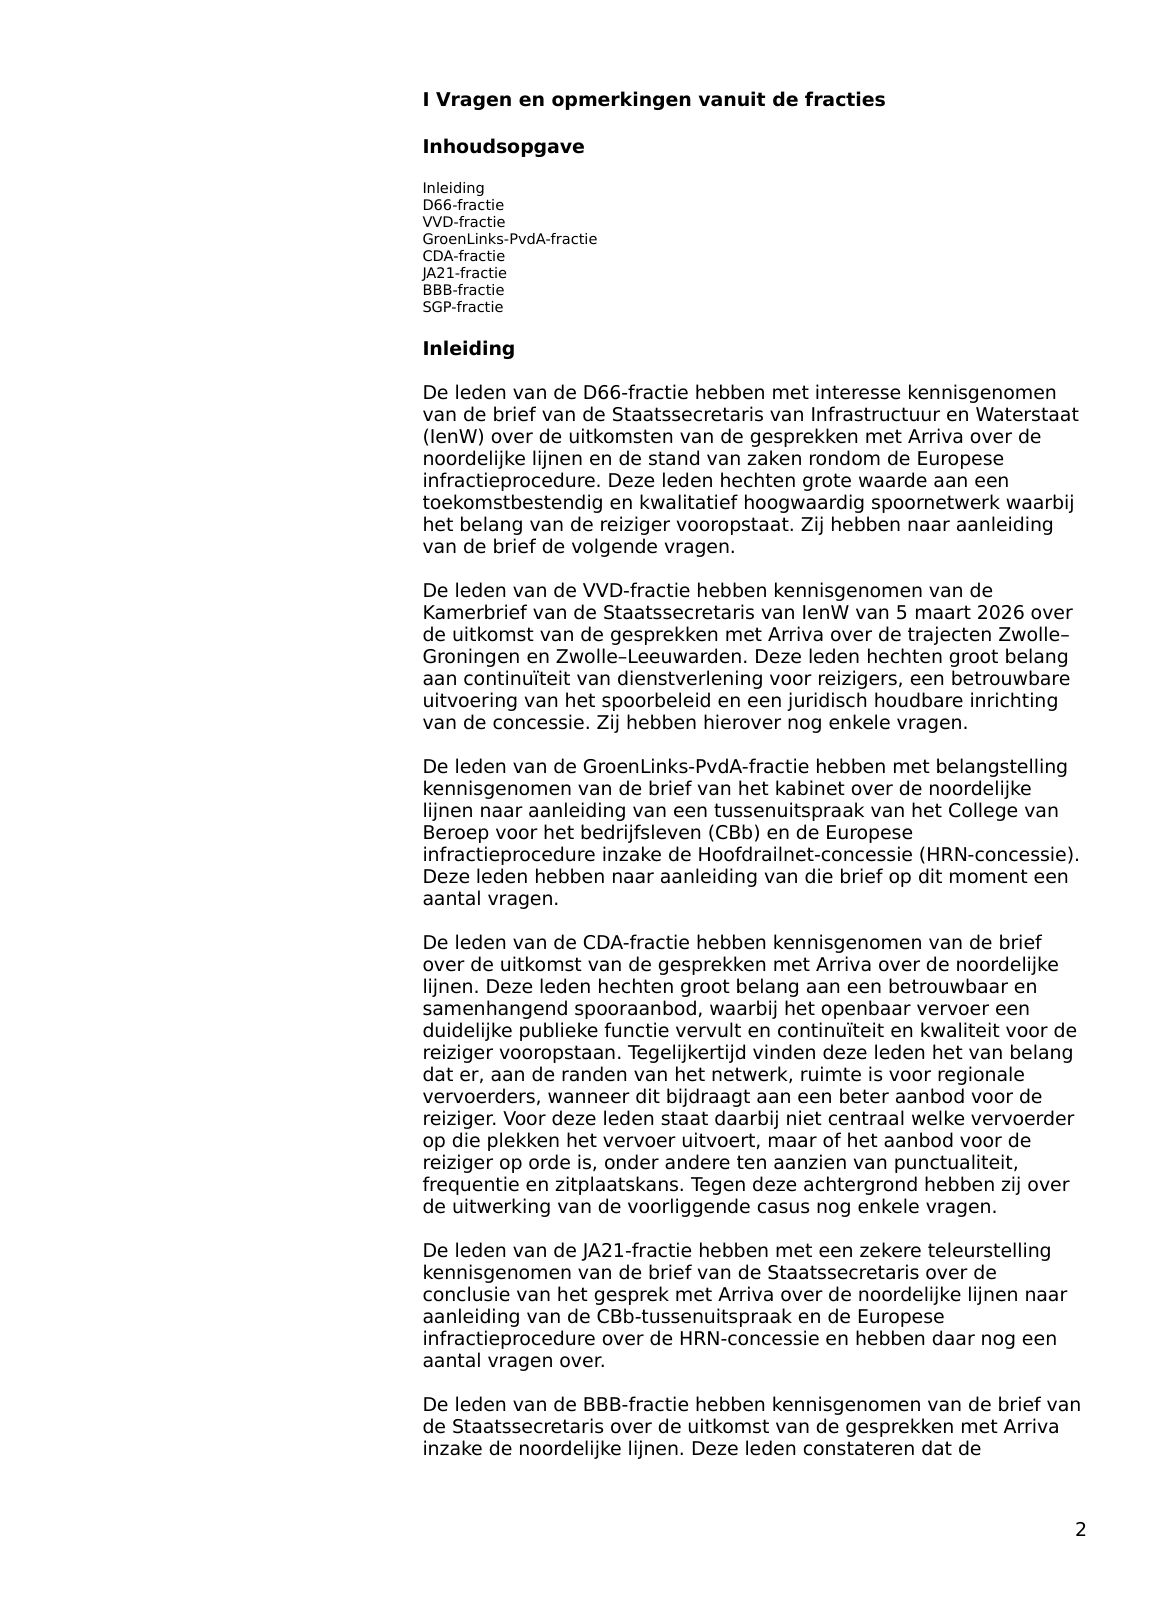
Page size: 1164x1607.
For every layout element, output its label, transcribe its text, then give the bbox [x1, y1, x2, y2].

text De leden van de BBB-fractie hebben kennisgenomen van de brief van de Staatssecretaris over de uitkomst van de gesprekken met Arriva inzake de noordelijke lijnen. Deze leden constateren dat de [422, 1394, 1087, 1460]
table_header Inleiding [422, 180, 1087, 197]
table_cell BBB-fractie [422, 282, 1087, 299]
table_cell CDA-fractie [422, 248, 1087, 265]
text De leden van de JA21-fractie hebben met een zekere teleurstelling kennisgenomen van de brief van de Staatssecretaris over de conclusie van het gesprek met Arriva over de noordelijke lijnen naar aanleiding van de CBb-tussenuitspraak en de Europese infractieprocedure over de HRN-concessie en hebben daar nog een aantal vragen over. [422, 1240, 1087, 1372]
subtitle I Vragen en opmerkingen vanuit de fracties [422, 89, 1087, 111]
subtitle Inhoudsopgave [422, 136, 1087, 158]
table_cell SGP-fractie [422, 299, 1087, 316]
table_cell GroenLinks-PvdA-fractie [422, 231, 1087, 248]
text De leden van de VVD-fractie hebben kennisgenomen van de Kamerbrief van de Staatssecretaris van IenW van 5 maart 2026 over de uitkomst van de gesprekken met Arriva over de trajecten Zwolle–Groningen en Zwolle–Leeuwarden. Deze leden hechten groot belang aan continuïteit van dienstverlening voor reizigers, een betrouwbare uitvoering van het spoorbeleid en een juridisch houdbare inrichting van de concessie. Zij hebben hierover nog enkele vragen. [422, 580, 1087, 734]
table_cell JA21-fractie [422, 265, 1087, 282]
table_cell D66-fractie [422, 197, 1087, 214]
table_cell VVD-fractie [422, 214, 1087, 231]
text De leden van de CDA-fractie hebben kennisgenomen van de brief over de uitkomst van de gesprekken met Arriva over de noordelijke lijnen. Deze leden hechten groot belang aan een betrouwbaar en samenhangend spooraanbod, waarbij het openbaar vervoer een duidelijke publieke functie vervult en continuïteit en kwaliteit voor de reiziger vooropstaan. Tegelijkertijd vinden deze leden het van belang dat er, aan de randen van het netwerk, ruimte is voor regionale vervoerders, wanneer dit bijdraagt aan een beter aanbod voor de reiziger. Voor deze leden staat daarbij niet centraal welke vervoerder op die plekken het vervoer uitvoert, maar of het aanbod voor de reiziger op orde is, onder andere ten aanzien van punctualiteit, frequentie en zitplaatskans. Tegen deze achtergrond hebben zij over de uitwerking van de voorliggende casus nog enkele vragen. [422, 932, 1087, 1218]
text De leden van de GroenLinks-PvdA-fractie hebben met belangstelling kennisgenomen van de brief van het kabinet over de noordelijke lijnen naar aanleiding van een tussenuitspraak van het College van Beroep voor het bedrijfsleven (CBb) en de Europese infractieprocedure inzake de Hoofdrailnet-concessie (HRN-concessie). Deze leden hebben naar aanleiding van die brief op dit moment een aantal vragen. [422, 756, 1087, 910]
subtitle Inleiding [422, 338, 1087, 360]
text De leden van de D66-fractie hebben met interesse kennisgenomen van de brief van de Staatssecretaris van Infrastructuur en Waterstaat (IenW) over de uitkomsten van de gesprekken met Arriva over de noordelijke lijnen en de stand van zaken rondom de Europese infractieprocedure. Deze leden hechten grote waarde aan een toekomstbestendig en kwalitatief hoogwaardig spoornetwerk waarbij het belang van de reiziger vooropstaat. Zij hebben naar aanleiding van de brief de volgende vragen. [422, 382, 1087, 558]
